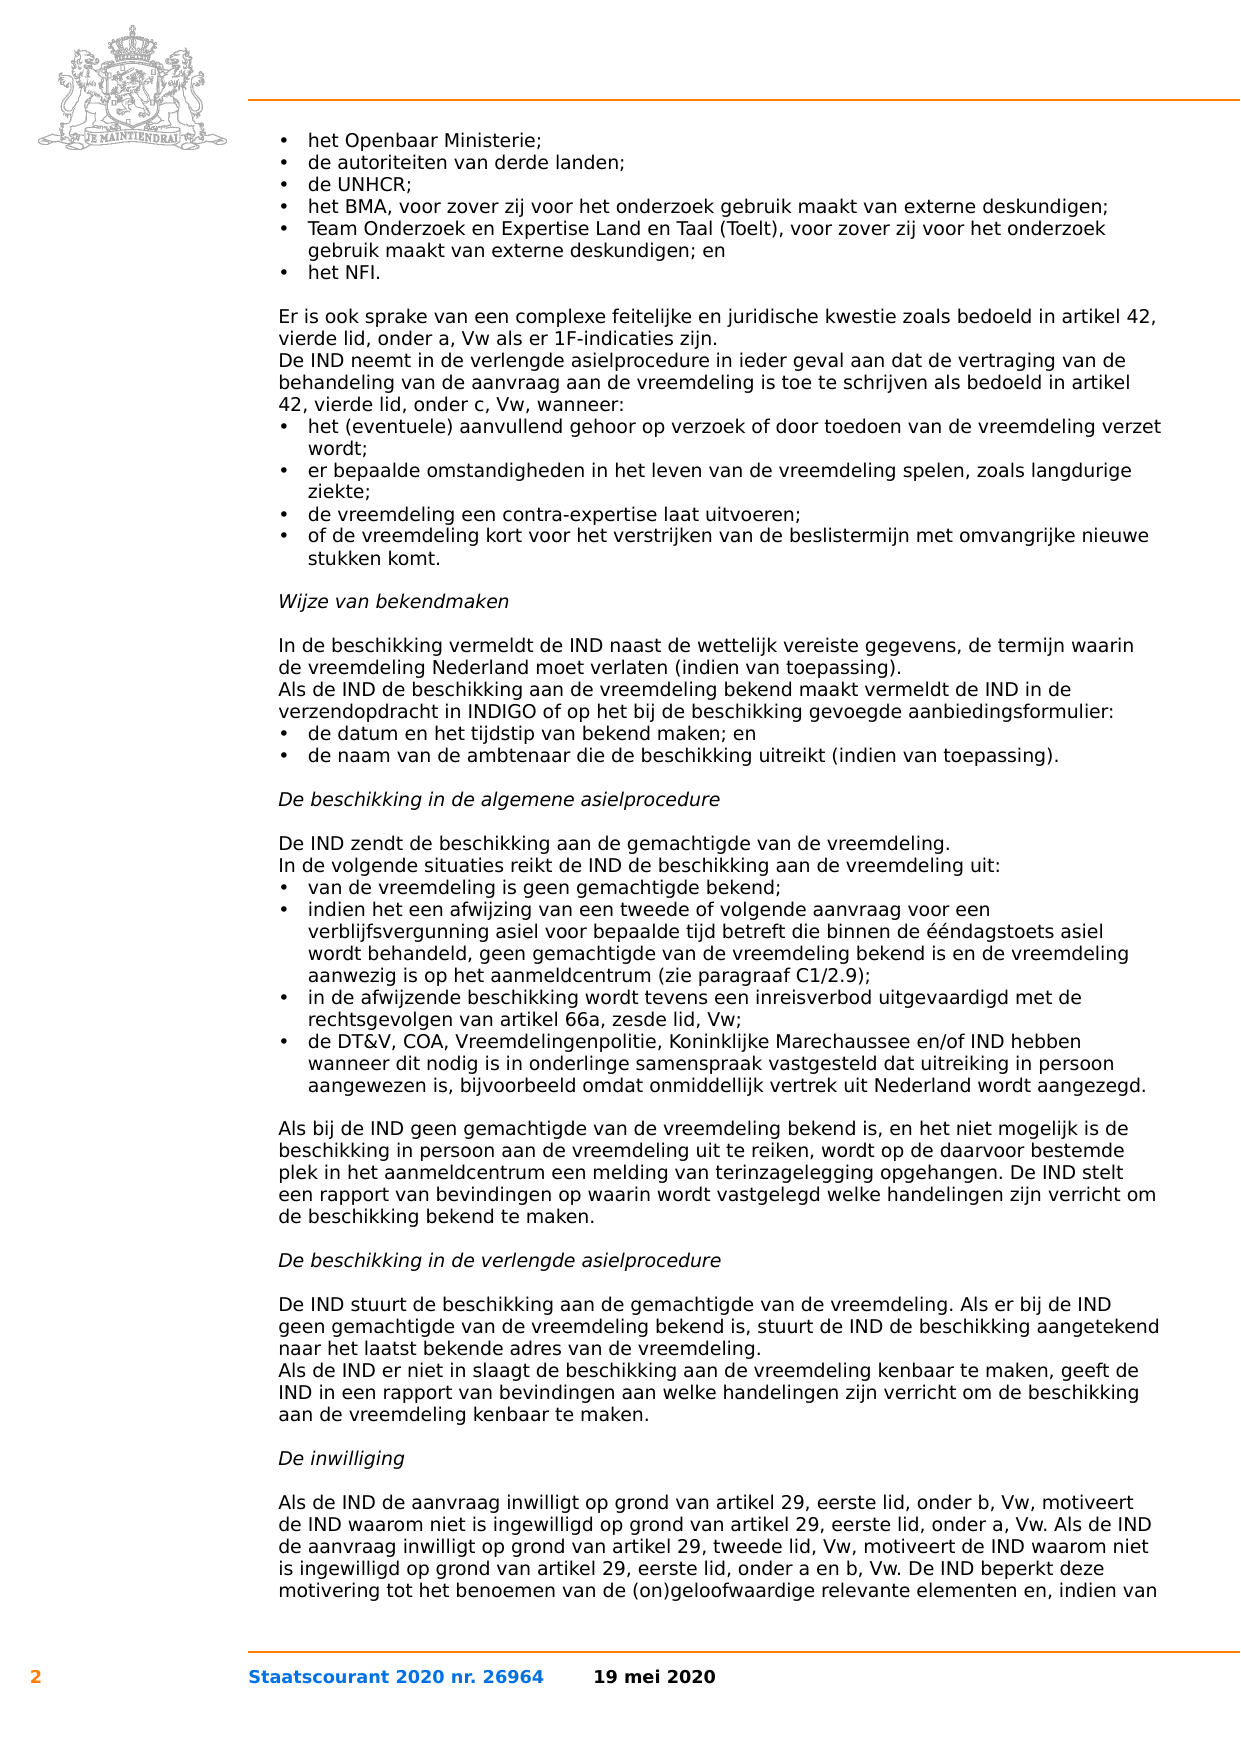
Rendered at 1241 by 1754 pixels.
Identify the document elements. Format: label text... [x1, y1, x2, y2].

text • de vreemdeling een contra-expertise laat uitvoeren; [278, 503, 1163, 525]
text • er bepaalde omstandigheden in het leven van de vreemdeling spelen, zoals langdurige ziekte; [278, 459, 1163, 503]
subtitle De beschikking in de algemene asielprocedure [278, 789, 1163, 811]
text • in de afwijzende beschikking wordt tevens een inreisverbod uitgevaardigd met de rechtsgevolgen van artikel 66a, zesde lid, Vw; [278, 987, 1163, 1031]
text • de naam van de ambtenaar die de beschikking uitreikt (indien van toepassing). [278, 745, 1163, 767]
text • het BMA, voor zover zij voor het onderzoek gebruik maakt van externe deskundigen; [278, 196, 1163, 218]
text • het Openbaar Ministerie; [278, 130, 1163, 152]
text De IND zendt de beschikking aan de gemachtigde van de vreemdeling. [278, 833, 1163, 855]
text • van de vreemdeling is geen gemachtigde bekend; [278, 877, 1163, 899]
text Als de IND de aanvraag inwilligt op grond van artikel 29, eerste lid, onder b, Vw, motiveert de IND waarom niet is ingewilligd op grond van artikel 29, eerste lid, onder a, Vw. Als de IND de aanvraag inwilligt op grond van artikel 29, tweede lid, Vw, motiveert de IND waarom niet is ingewilligd op grond van artikel 29, eerste lid, onder a en b, Vw. De IND beperkt deze motivering tot het benoemen van de (on)geloofwaardige relevante elementen en, indien van [278, 1492, 1163, 1601]
text Als de IND er niet in slaagt de beschikking aan de vreemdeling kenbaar te maken, geeft de IND in een rapport van bevindingen aan welke handelingen zijn verricht om de beschikking aan de vreemdeling kenbaar te maken. [278, 1360, 1163, 1426]
subtitle Wijze van bekendmaken [278, 591, 1163, 613]
text • de datum en het tijdstip van bekend maken; en [278, 723, 1163, 745]
text • het (eventuele) aanvullend gehoor op verzoek of door toedoen van de vreemdeling verzet wordt; [278, 416, 1163, 459]
subtitle De beschikking in de verlengde asielprocedure [278, 1250, 1163, 1272]
text In de volgende situaties reikt de IND de beschikking aan de vreemdeling uit: [278, 855, 1163, 877]
text Er is ook sprake van een complexe feitelijke en juridische kwestie zoals bedoeld in artikel 42, vierde lid, onder a, Vw als er 1F-indicaties zijn. [278, 306, 1163, 349]
text Als de IND de beschikking aan de vreemdeling bekend maakt vermeldt de IND in de verzendopdracht in INDIGO of op het bij de beschikking gevoegde aanbiedingsformulier: [278, 679, 1163, 723]
text Als bij de IND geen gemachtigde van de vreemdeling bekend is, en het niet mogelijk is de beschikking in persoon aan de vreemdeling uit te reiken, wordt op de daarvoor bestemde plek in het aanmeldcentrum een melding van terinzagelegging opgehangen. De IND stelt een rapport van bevindingen op waarin wordt vastgelegd welke handelingen zijn verricht om de beschikking bekend te maken. [278, 1118, 1163, 1228]
text • de autoriteiten van derde landen; [278, 152, 1163, 174]
text • Team Onderzoek en Expertise Land en Taal (Toelt), voor zover zij voor het onderzoek gebruik maakt van externe deskundigen; en [278, 218, 1163, 262]
picture [38, 25, 227, 150]
text • de UNHCR; [278, 174, 1163, 196]
text De IND stuurt de beschikking aan de gemachtigde van de vreemdeling. Als er bij de IND geen gemachtigde van de vreemdeling bekend is, stuurt de IND de beschikking aangetekend naar het laatst bekende adres van de vreemdeling. [278, 1294, 1163, 1360]
text • het NFI. [278, 262, 1163, 284]
text • de DT&V, COA, Vreemdelingenpolitie, Koninklijke Marechaussee en/of IND hebben wanneer dit nodig is in onderlinge samenspraak vastgesteld dat uitreiking in persoon aangewezen is, bijvoorbeeld omdat onmiddellijk vertrek uit Nederland wordt aangezegd. [278, 1031, 1163, 1096]
text De IND neemt in de verlengde asielprocedure in ieder geval aan dat de vertraging van de behandeling van de aanvraag aan de vreemdeling is toe te schrijven als bedoeld in artikel 42, vierde lid, onder c, Vw, wanneer: [278, 349, 1163, 416]
subtitle De inwilliging [278, 1448, 1163, 1470]
text In de beschikking vermeldt de IND naast de wettelijk vereiste gegevens, de termijn waarin de vreemdeling Nederland moet verlaten (indien van toepassing). [278, 635, 1163, 679]
text • of de vreemdeling kort voor het verstrijken van de beslistermijn met omvangrijke nieuwe stukken komt. [278, 525, 1163, 569]
text • indien het een afwijzing van een tweede of volgende aanvraag voor een verblijfsvergunning asiel voor bepaalde tijd betreft die binnen de ééndagstoets asiel wordt behandeld, geen gemachtigde van de vreemdeling bekend is en de vreemdeling aanwezig is op het aanmeldcentrum (zie paragraaf C1/2.9); [278, 899, 1163, 987]
